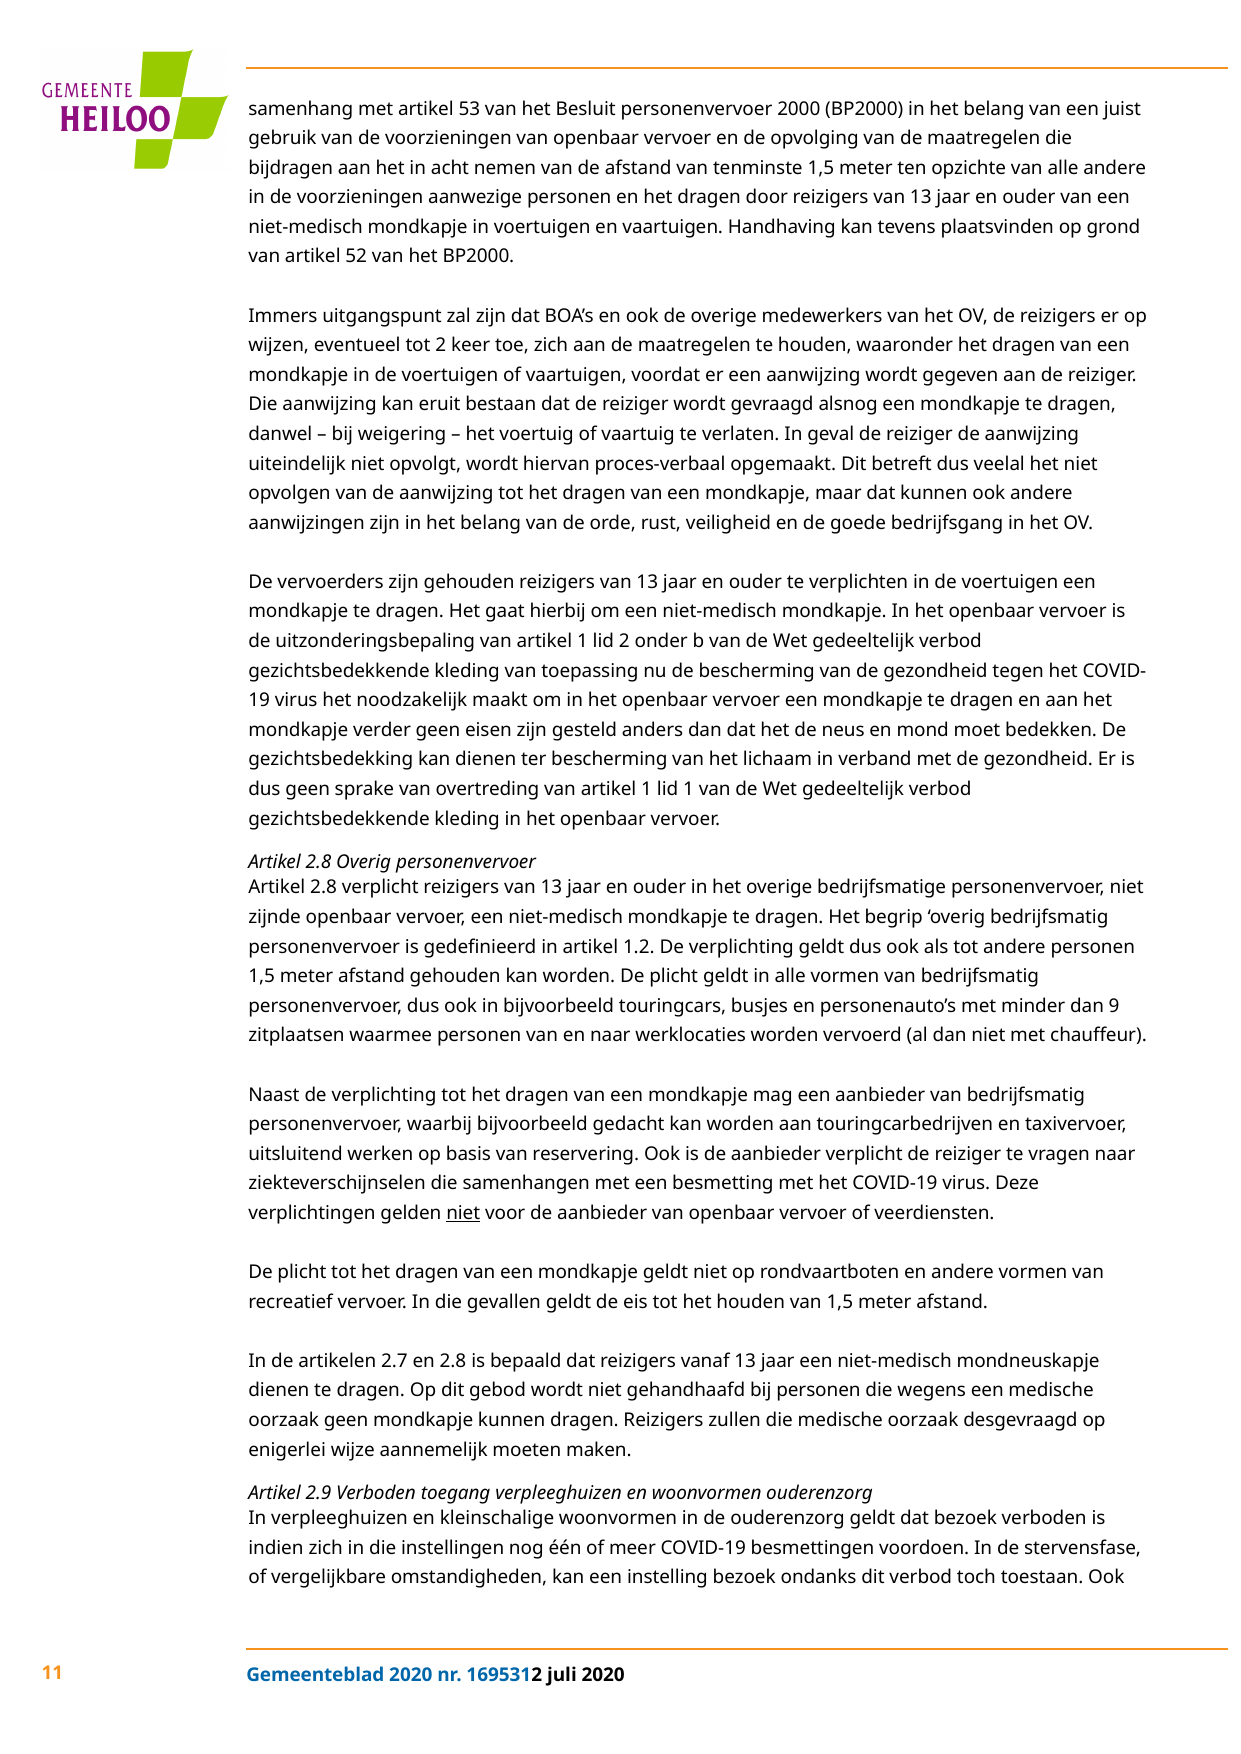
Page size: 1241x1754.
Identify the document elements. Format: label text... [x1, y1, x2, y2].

text samenhang met artikel 53 van het Besluit personenvervoer 2000 (BP2000) in het belang van een juist gebruik van de voorzieningen van openbaar vervoer en de opvolging van de maatregelen die bijdragen aan het in acht nemen van de afstand van tenminste 1,5 meter ten opzichte van alle andere in de voorzieningen aanwezige personen en het dragen door reizigers van 13 jaar en ouder van een niet-medisch mondkapje in voertuigen en vaartuigen. Handhaving kan tevens plaatsvinden op grond van artikel 52 van het BP2000. [248, 95, 1152, 268]
text Artikel 2.8 verplicht reizigers van 13 jaar en ouder in het overige bedrijfsmatige personenvervoer, niet zijnde openbaar vervoer, een niet-medisch mondkapje te dragen. Het begrip ‘overig bedrijfsmatig personenvervoer is gedefinieerd in artikel 1.2. De verplichting geldt dus ook als tot andere personen 1,5 meter afstand gehouden kan worden. De plicht geldt in alle vormen van bedrijfsmatig personenvervoer, dus ook in bijvoorbeeld touringcars, busjes en personenauto’s met minder dan 9 zitplaatsen waarmee personen van en naar werklocaties worden vervoerd (al dan niet met chauffeur). [248, 874, 1152, 1047]
text In de artikelen 2.7 en 2.8 is bepaald dat reizigers vanaf 13 jaar een niet-medisch mondneuskapje dienen te dragen. Op dit gebod wordt niet gehandhaafd bij personen die wegens een medische oorzaak geen mondkapje kunnen dragen. Reizigers zullen die medische oorzaak desgevraagd op enigerlei wijze aannemelijk moeten maken. [248, 1347, 1152, 1461]
picture [41, 47, 231, 172]
text Artikel 2.8 Overig personenvervoer [248, 848, 1152, 874]
text Artikel 2.9 Verboden toegang verpleeghuizen en woonvormen ouderenzorg [248, 1479, 1152, 1504]
text De vervoerders zijn gehouden reizigers van 13 jaar en ouder te verplichten in de voertuigen een mondkapje te dragen. Het gaat hierbij om een niet-medisch mondkapje. In het openbaar vervoer is de uitzonderingsbepaling van artikel 1 lid 2 onder b van de Wet gedeeltelijk verbod gezichtsbedekkende kleding van toepassing nu de bescherming van de gezondheid tegen het COVID-19 virus het noodzakelijk maakt om in het openbaar vervoer een mondkapje te dragen en aan het mondkapje verder geen eisen zijn gesteld anders dan dat het de neus en mond moet bedekken. De gezichtsbedekking kan dienen ter bescherming van het lichaam in verband met de gezondheid. Er is dus geen sprake van overtreding van artikel 1 lid 1 van de Wet gedeeltelijk verbod gezichtsbedekkende kleding in het openbaar vervoer. [248, 568, 1152, 831]
text Naast de verplichting tot het dragen van een mondkapje mag een aanbieder van bedrijfsmatig personenvervoer, waarbij bijvoorbeeld gedacht kan worden aan touringcarbedrijven en taxivervoer, uitsluitend werken op basis van reservering. Ook is de aanbieder verplicht de reiziger te vragen naar ziekteverschijnselen die samenhangen met een besmetting met het COVID-19 virus. Deze verplichtingen gelden niet voor de aanbieder van openbaar vervoer of veerdiensten. [248, 1081, 1152, 1225]
text De plicht tot het dragen van een mondkapje geldt niet op rondvaartboten en andere vormen van recreatief vervoer. In die gevallen geldt de eis tot het houden van 1,5 meter afstand. [248, 1258, 1152, 1313]
text Immers uitgangspunt zal zijn dat BOA’s en ook de overige medewerkers van het OV, de reizigers er op wijzen, eventueel tot 2 keer toe, zich aan de maatregelen te houden, waaronder het dragen van een mondkapje in de voertuigen of vaartuigen, voordat er een aanwijzing wordt gegeven aan de reiziger. Die aanwijzing kan eruit bestaan dat de reiziger wordt gevraagd alsnog een mondkapje te dragen, danwel – bij weigering – het voertuig of vaartuig te verlaten. In geval de reiziger de aanwijzing uiteindelijk niet opvolgt, wordt hiervan proces-verbaal opgemaakt. Dit betreft dus veelal het niet opvolgen van de aanwijzing tot het dragen van een mondkapje, maar dat kunnen ook andere aanwijzingen zijn in het belang van de orde, rust, veiligheid en de goede bedrijfsgang in het OV. [248, 302, 1152, 535]
text In verpleeghuizen en kleinschalige woonvormen in de ouderenzorg geldt dat bezoek verboden is indien zich in die instellingen nog één of meer COVID-19 besmettingen voordoen. In de stervensfase, of vergelijkbare omstandigheden, kan een instelling bezoek ondanks dit verbod toch toestaan. Ook [248, 1504, 1152, 1589]
